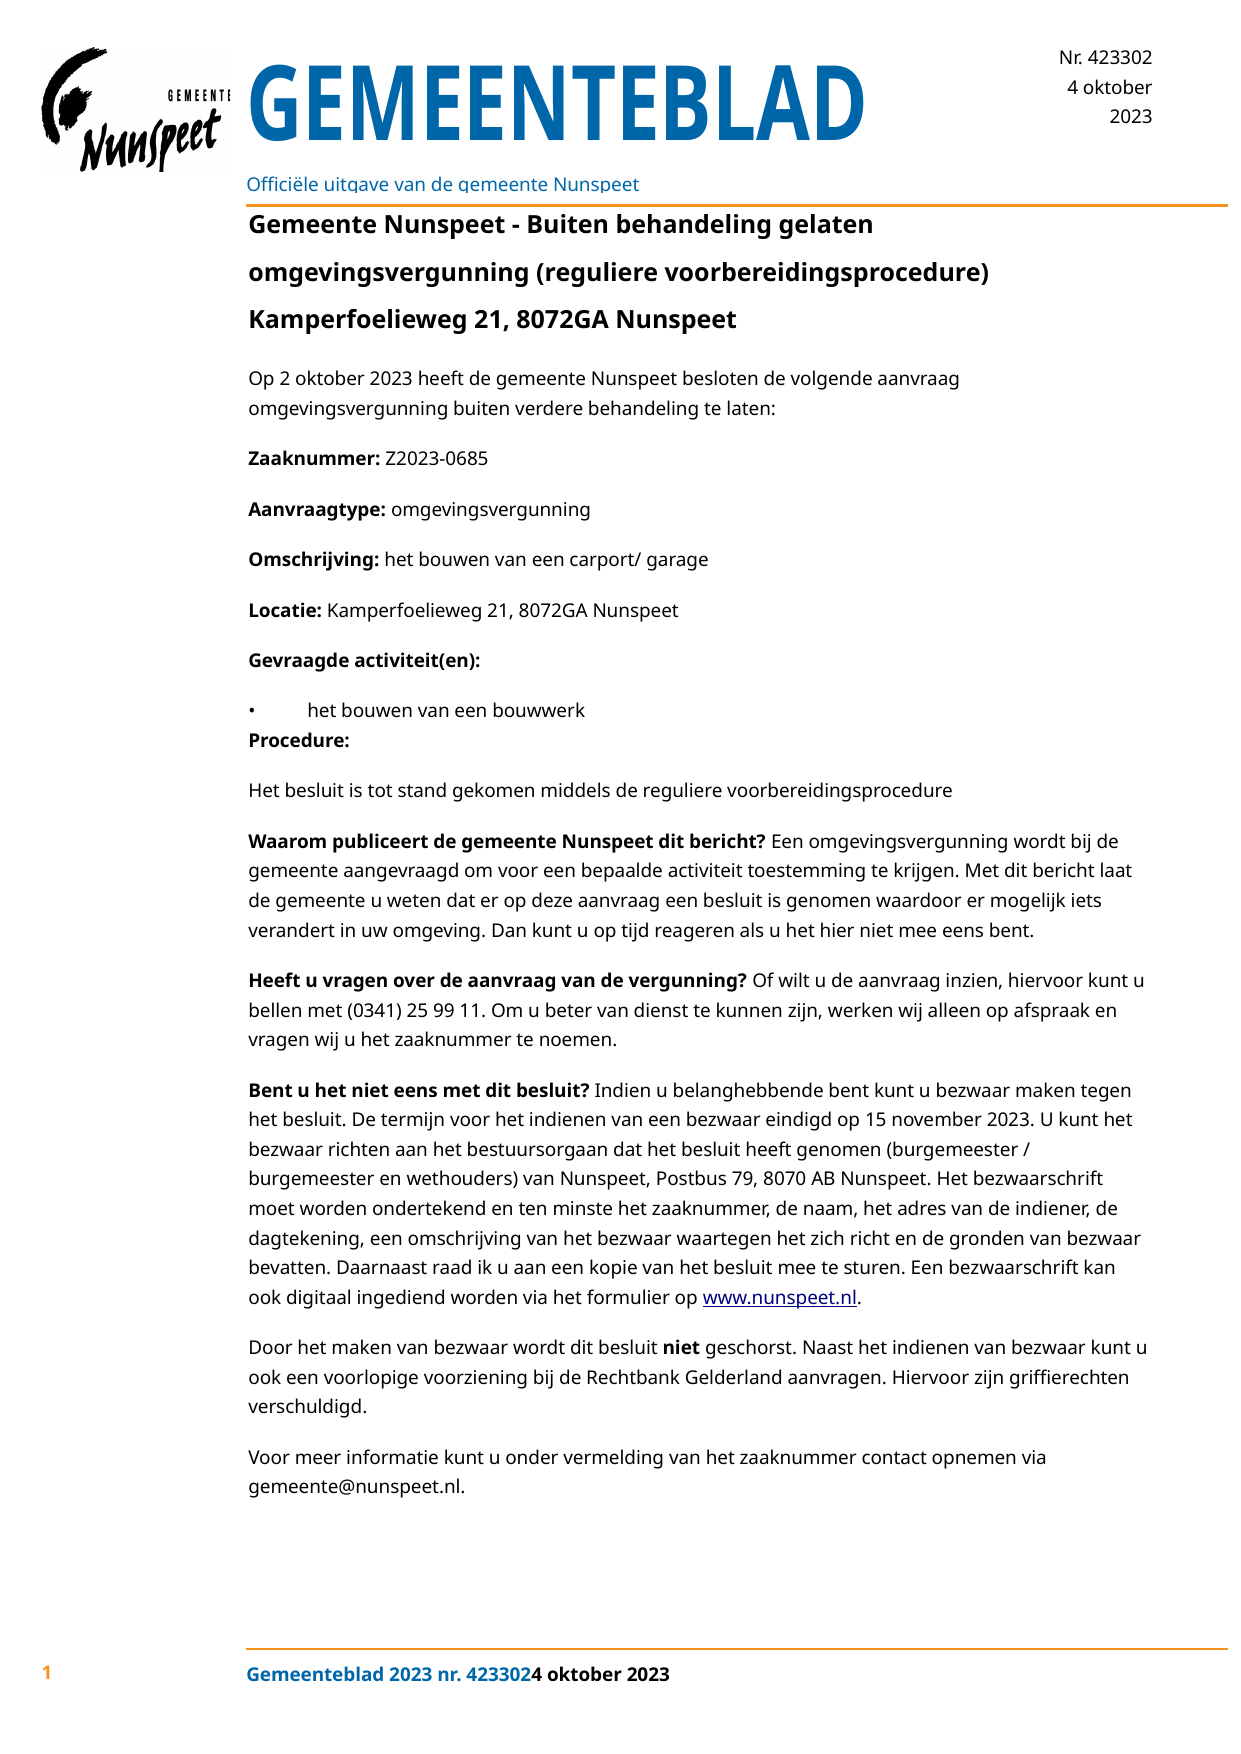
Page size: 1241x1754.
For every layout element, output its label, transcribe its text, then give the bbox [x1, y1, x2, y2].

text Zaaknummer: Z2023-0685 [248, 446, 1152, 471]
picture [41, 47, 231, 172]
text Het besluit is tot stand gekomen middels de reguliere voorbereidingsprocedure [248, 778, 1152, 803]
text Aanvraagtype: omgevingsvergunning [248, 496, 1152, 522]
text Procedure: [248, 727, 1152, 753]
text Waarom publiceert de gemeente Nunspeet dit bericht? Een omgevingsvergunning wordt bij de gemeente aangevraagd om voor een bepaalde activiteit toestemming te krijgen. Met dit bericht laat de gemeente u weten dat er op deze aanvraag een besluit is genomen waardoor er mogelijk iets verandert in uw omgeving. Dan kunt u op tijd reageren als u het hier niet mee eens bent. [248, 828, 1152, 942]
text Bent u het niet eens met dit besluit? Indien u belanghebbende bent kunt u bezwaar maken tegen het besluit. De termijn voor het indienen van een bezwaar eindigd op 15 november 2023. U kunt het bezwaar richten aan het bestuursorgaan dat het besluit heeft genomen (burgemeester / burgemeester en wethouders) van Nunspeet, Postbus 79, 8070 AB Nunspeet. Het bezwaarschrift moet worden ondertekend en ten minste het zaaknummer, de naam, het adres van de indiener, de dagtekening, een omschrijving van het bezwaar waartegen het zich richt en de gronden van bezwaar bevatten. Daarnaast raad ik u aan een kopie van het besluit mee te sturen. Een bezwaarschrift kan ook digitaal ingediend worden via het formulier op www.nunspeet.nl. [248, 1077, 1152, 1309]
list het bouwen van een bouwwerk [248, 698, 1152, 723]
text Gevraagde activiteit(en): [248, 647, 1152, 673]
text Op 2 oktober 2023 heeft de gemeente Nunspeet besloten de volgende aanvraag omgevingsvergunning buiten verdere behandeling te laten: [248, 366, 1152, 421]
text Door het maken van bezwaar wordt dit besluit niet geschorst. Naast het indienen van bezwaar kunt u ook een voorlopige voorziening bij de Rechtbank Gelderland aanvragen. Hiervoor zijn griffierechten verschuldigd. [248, 1334, 1152, 1419]
text Gemeente Nunspeet - Buiten behandeling gelaten omgevingsvergunning (reguliere voorbereidingsprocedure) Kamperfoelieweg 21, 8072GA Nunspeet [248, 207, 1152, 336]
text Voor meer informatie kunt u onder vermelding van het zaaknummer contact opnemen via gemeente@nunspeet.nl. [248, 1444, 1152, 1499]
text Heeft u vragen over de aanvraag van de vergunning? Of wilt u de aanvraag inzien, hiervoor kunt u bellen met (0341) 25 99 11. Om u beter van dienst te kunnen zijn, werken wij alleen op afspraak en vragen wij u het zaaknummer te noemen. [248, 967, 1152, 1052]
text Omschrijving: het bouwen van een carport/ garage [248, 546, 1152, 572]
text Locatie: Kamperfoelieweg 21, 8072GA Nunspeet [248, 597, 1152, 622]
